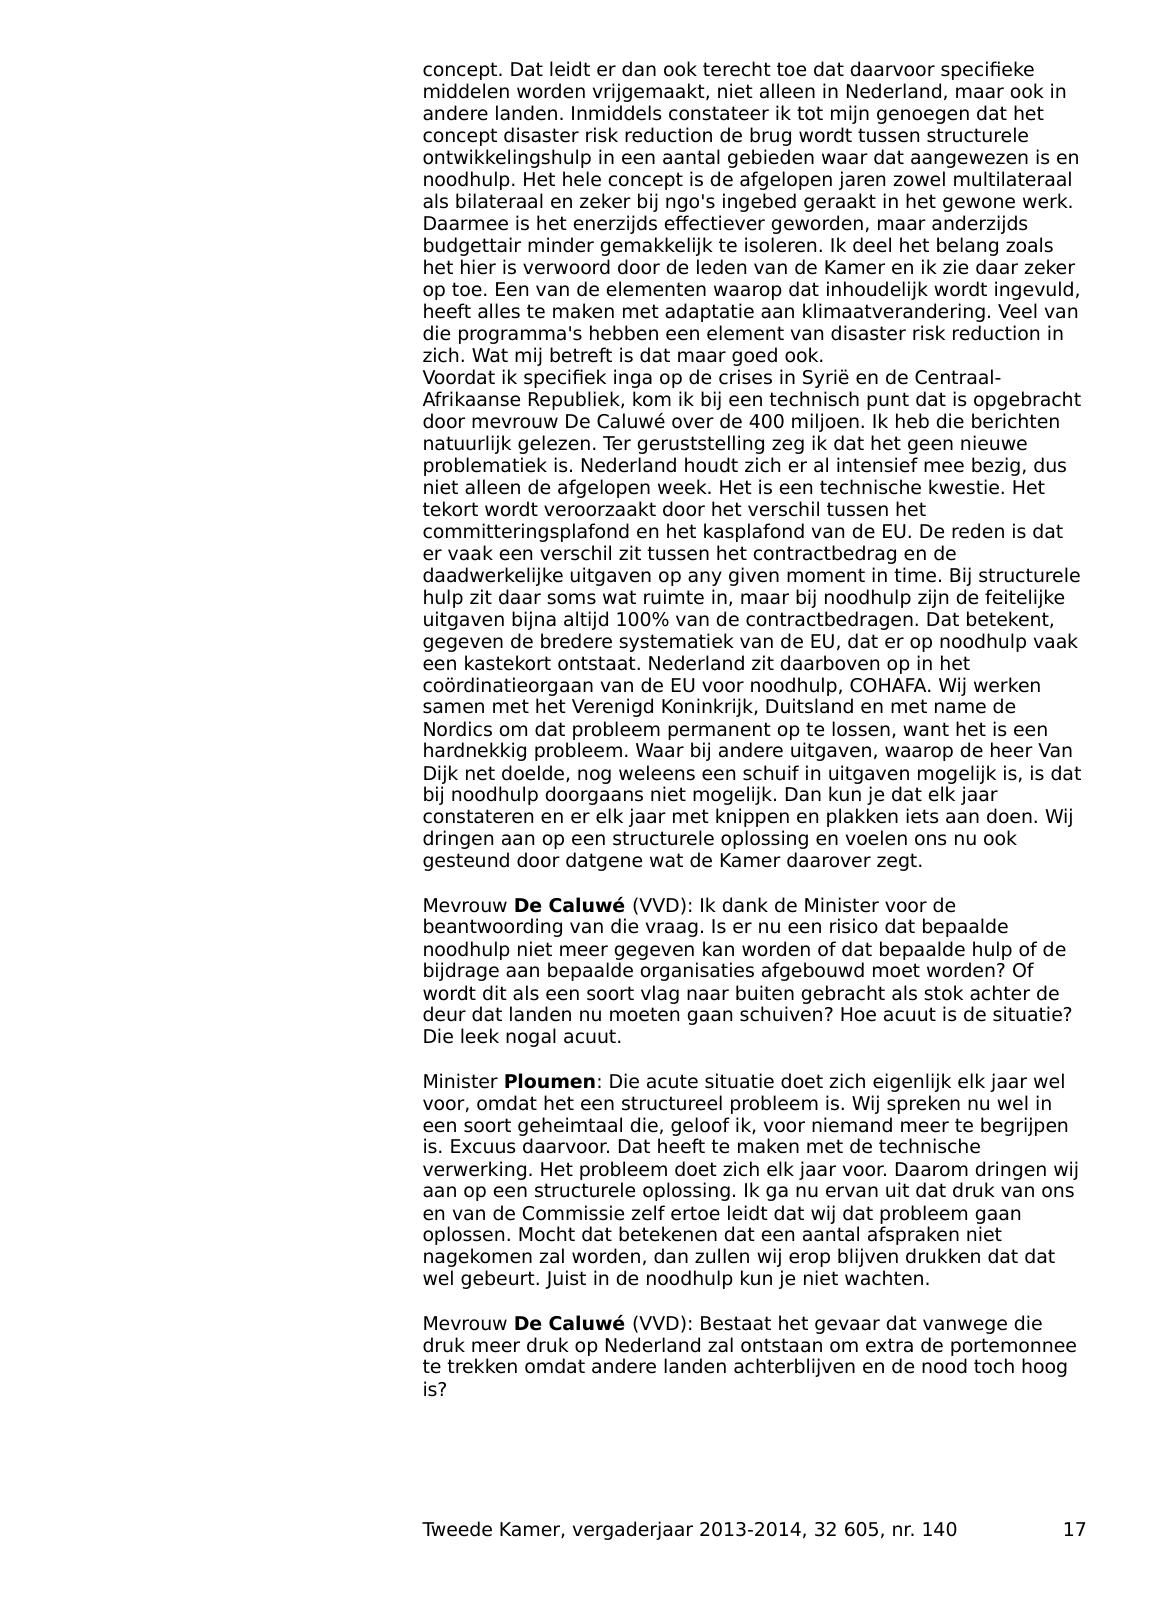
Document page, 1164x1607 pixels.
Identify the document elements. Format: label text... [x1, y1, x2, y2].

text Voordat ik specifiek inga op de crises in Syrië en de Centraal-Afrikaanse Republiek, kom ik bij een technisch punt dat is opgebracht door mevrouw De Caluwé over de 400 miljoen. Ik heb die berichten natuurlijk gelezen. Ter geruststelling zeg ik dat het geen nieuwe problematiek is. Nederland houdt zich er al intensief mee bezig, dus niet alleen de afgelopen week. Het is een technische kwestie. Het tekort wordt veroorzaakt door het verschil tussen het committeringsplafond en het kasplafond van de EU. De reden is dat er vaak een verschil zit tussen het contractbedrag en de daadwerkelijke uitgaven op any given moment in time. Bij structurele hulp zit daar soms wat ruimte in, maar bij noodhulp zijn de feitelijke uitgaven bijna altijd 100% van de contractbedragen. Dat betekent, gegeven de bredere systematiek van de EU, dat er op noodhulp vaak een kastekort ontstaat. Nederland zit daarboven op in het coördinatieorgaan van de EU voor noodhulp, COHAFA. Wij werken samen met het Verenigd Koninkrijk, Duitsland en met name de Nordics om dat probleem permanent op te lossen, want het is een hardnekkig probleem. Waar bij andere uitgaven, waarop de heer Van Dijk net doelde, nog weleens een schuif in uitgaven mogelijk is, is dat bij noodhulp doorgaans niet mogelijk. Dan kun je dat elk jaar constateren en er elk jaar met knippen en plakken iets aan doen. Wij dringen aan op een structurele oplossing en voelen ons nu ook gesteund door datgene wat de Kamer daarover zegt. [422, 367, 1087, 872]
text Mevrouw De Caluwé (VVD): Ik dank de Minister voor de beantwoording van die vraag. Is er nu een risico dat bepaalde noodhulp niet meer gegeven kan worden of dat bepaalde hulp of de bijdrage aan bepaalde organisaties afgebouwd moet worden? Of wordt dit als een soort vlag naar buiten gebracht als stok achter de deur dat landen nu moeten gaan schuiven? Hoe acuut is de situatie? Die leek nogal acuut. [422, 894, 1087, 1048]
text Minister Ploumen: Die acute situatie doet zich eigenlijk elk jaar wel voor, omdat het een structureel probleem is. Wij spreken nu wel in een soort geheimtaal die, geloof ik, voor niemand meer te begrijpen is. Excuus daarvoor. Dat heeft te maken met de technische verwerking. Het probleem doet zich elk jaar voor. Daarom dringen wij aan op een structurele oplossing. Ik ga nu ervan uit dat druk van ons en van de Commissie zelf ertoe leidt dat wij dat probleem gaan oplossen. Mocht dat betekenen dat een aantal afspraken niet nagekomen zal worden, dan zullen wij erop blijven drukken dat dat wel gebeurt. Juist in de noodhulp kun je niet wachten. [422, 1071, 1087, 1290]
text concept. Dat leidt er dan ook terecht toe dat daarvoor specifieke middelen worden vrijgemaakt, niet alleen in Nederland, maar ook in andere landen. Inmiddels constateer ik tot mijn genoegen dat het concept disaster risk reduction de brug wordt tussen structurele ontwikkelingshulp in een aantal gebieden waar dat aangewezen is en noodhulp. Het hele concept is de afgelopen jaren zowel multilateraal als bilateraal en zeker bij ngo's ingebed geraakt in het gewone werk. Daarmee is het enerzijds effectiever geworden, maar anderzijds budgettair minder gemakkelijk te isoleren. Ik deel het belang zoals het hier is verwoord door de leden van de Kamer en ik zie daar zeker op toe. Een van de elementen waarop dat inhoudelijk wordt ingevuld, heeft alles te maken met adaptatie aan klimaatverandering. Veel van die programma's hebben een element van disaster risk reduction in zich. Wat mij betreft is dat maar goed ook. [422, 59, 1087, 367]
text Mevrouw De Caluwé (VVD): Bestaat het gevaar dat vanwege die druk meer druk op Nederland zal ontstaan om extra de portemonnee te trekken omdat andere landen achterblijven en de nood toch hoog is? [422, 1312, 1087, 1400]
